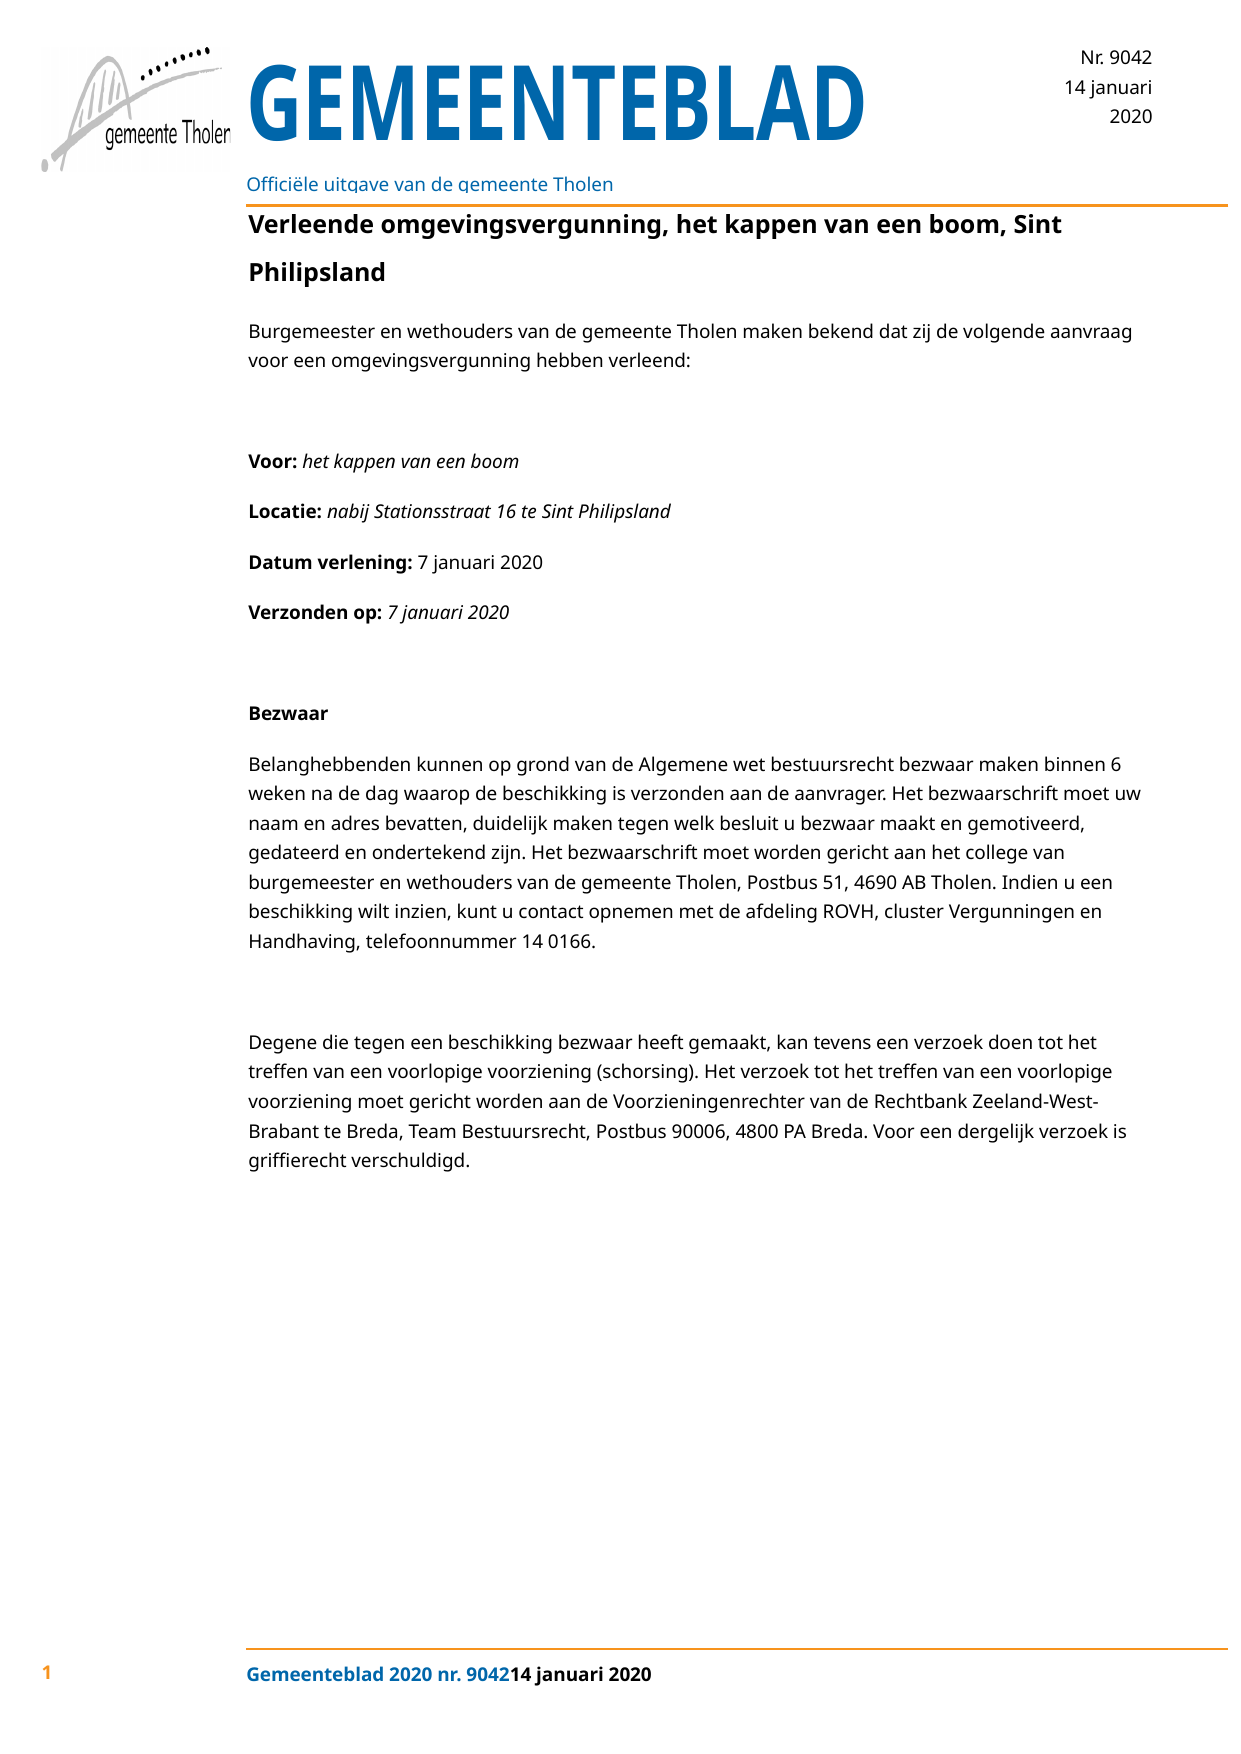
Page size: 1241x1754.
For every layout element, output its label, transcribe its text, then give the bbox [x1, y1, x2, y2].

text Bezwaar [248, 700, 1152, 726]
text Burgemeester en wethouders van de gemeente Tholen maken bekend dat zij de volgende aanvraag voor een omgevingsvergunning hebben verleend: [248, 318, 1152, 373]
picture [41, 47, 231, 172]
text Belanghebbenden kunnen op grond van de Algemene wet bestuursrecht bezwaar maken binnen 6 weken na de dag waarop de beschikking is verzonden aan de aanvrager. Het bezwaarschrift moet uw naam en adres bevatten, duidelijk maken tegen welk besluit u bezwaar maakt en gemotiveerd, gedateerd en ondertekend zijn. Het bezwaarschrift moet worden gericht aan het college van burgemeester en wethouders van de gemeente Tholen, Postbus 51, 4690 AB Tholen. Indien u een beschikking wilt inzien, kunt u contact opnemen met de afdeling ROVH, cluster Vergunningen en Handhaving, telefoonnummer 14 0166. [248, 751, 1152, 954]
text Verleende omgevingsvergunning, het kappen van een boom, Sint Philipsland [248, 207, 1152, 288]
text Voor: het kappen van een boom [248, 448, 1152, 474]
text Datum verlening: 7 januari 2020 [248, 549, 1152, 575]
text Verzonden op: 7 januari 2020 [248, 599, 1152, 625]
text Locatie: nabij Stationsstraat 16 te Sint Philipsland [248, 499, 1152, 524]
text Degene die tegen een beschikking bezwaar heeft gemaakt, kan tevens een verzoek doen tot het treffen van een voorlopige voorziening (schorsing). Het verzoek tot het treffen van een voorlopige voorziening moet gericht worden aan de Voorzieningenrechter van de Rechtbank Zeeland-West-Brabant te Breda, Team Bestuursrecht, Postbus 90006, 4800 PA Breda. Voor een dergelijk verzoek is griffierecht verschuldigd. [248, 1029, 1152, 1173]
